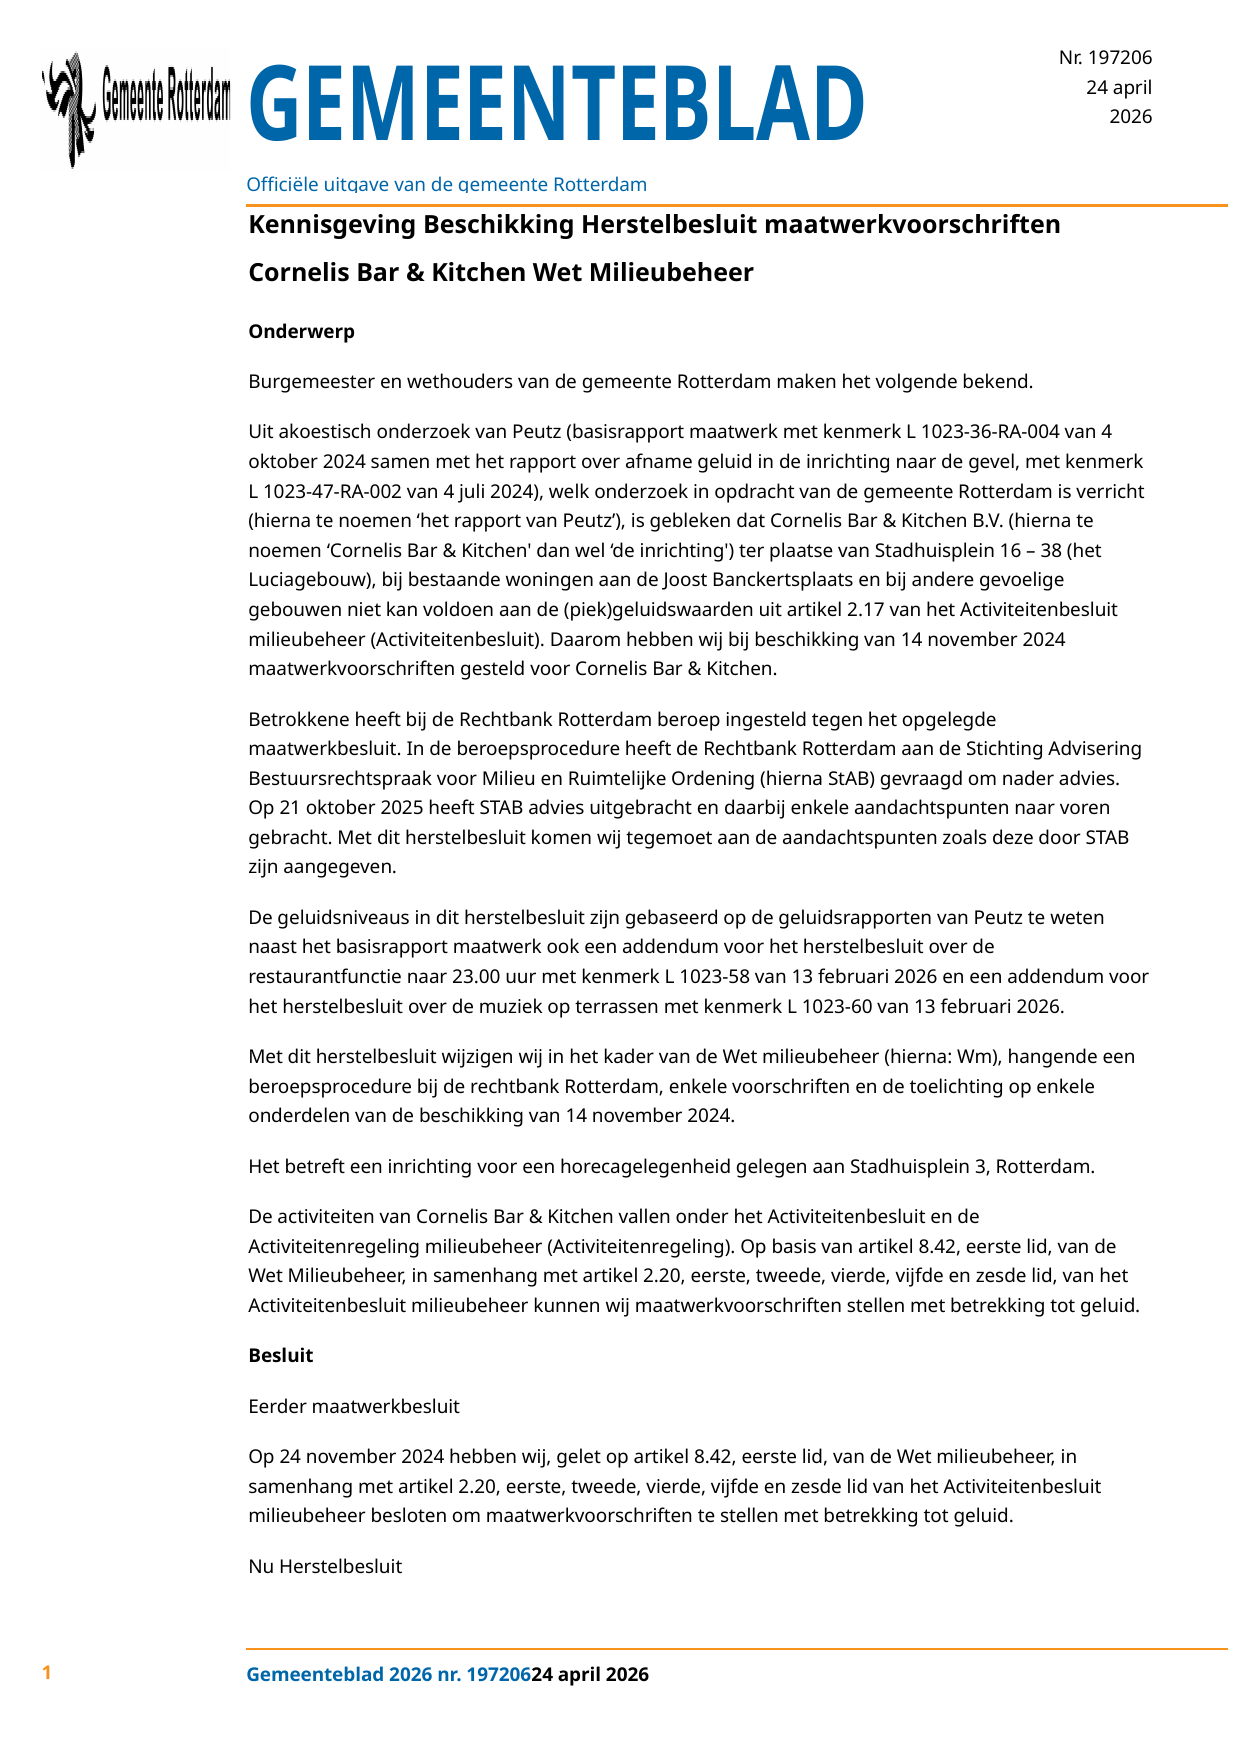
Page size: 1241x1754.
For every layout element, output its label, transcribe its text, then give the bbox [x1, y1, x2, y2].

text Uit akoestisch onderzoek van Peutz (basisrapport maatwerk met kenmerk L 1023-36-RA-004 van 4 oktober 2024 samen met het rapport over afname geluid in de inrichting naar de gevel, met kenmerk L 1023-47-RA-002 van 4 juli 2024), welk onderzoek in opdracht van de gemeente Rotterdam is verricht (hierna te noemen ‘het rapport van Peutz’), is gebleken dat Cornelis Bar & Kitchen B.V. (hierna te noemen ‘Cornelis Bar & Kitchen' dan wel ‘de inrichting') ter plaatse van Stadhuisplein 16 – 38 (het Luciagebouw), bij bestaande woningen aan de Joost Banckertsplaats en bij andere gevoelige gebouwen niet kan voldoen aan de (piek)geluidswaarden uit artikel 2.17 van het Activiteitenbesluit milieubeheer (Activiteitenbesluit). Daarom hebben wij bij beschikking van 14 november 2024 maatwerkvoorschriften gesteld voor Cornelis Bar & Kitchen. [248, 419, 1152, 681]
text Burgemeester en wethouders van de gemeente Rotterdam maken het volgende bekend. [248, 368, 1152, 394]
text De activiteiten van Cornelis Bar & Kitchen vallen onder het Activiteitenbesluit en de Activiteitenregeling milieubeheer (Activiteitenregeling). Op basis van artikel 8.42, eerste lid, van de Wet Milieubeheer, in samenhang met artikel 2.20, eerste, tweede, vierde, vijfde en zesde lid, van het Activiteitenbesluit milieubeheer kunnen wij maatwerkvoorschriften stellen met betrekking tot geluid. [248, 1203, 1152, 1318]
text Met dit herstelbesluit wijzigen wij in het kader van de Wet milieubeheer (hierna: Wm), hangende een beroepsprocedure bij de rechtbank Rotterdam, enkele voorschriften en de toelichting op enkele onderdelen van de beschikking van 14 november 2024. [248, 1043, 1152, 1128]
text Besluit [248, 1342, 1152, 1368]
text Nu Herstelbesluit [248, 1553, 1152, 1579]
text De geluidsniveaus in dit herstelbesluit zijn gebaseerd op de geluidsrapporten van Peutz te weten naast het basisrapport maatwerk ook een addendum voor het herstelbesluit over de restaurantfunctie naar 23.00 uur met kenmerk L 1023-58 van 13 februari 2026 en een addendum voor het herstelbesluit over de muziek op terrassen met kenmerk L 1023-60 van 13 februari 2026. [248, 904, 1152, 1019]
text Op 24 november 2024 hebben wij, gelet op artikel 8.42, eerste lid, van de Wet milieubeheer, in samenhang met artikel 2.20, eerste, tweede, vierde, vijfde en zesde lid van het Activiteitenbesluit milieubeheer besloten om maatwerkvoorschriften te stellen met betrekking tot geluid. [248, 1443, 1152, 1528]
text Eerder maatwerkbesluit [248, 1393, 1152, 1419]
text Het betreft een inrichting voor een horecagelegenheid gelegen aan Stadhuisplein 3, Rotterdam. [248, 1153, 1152, 1179]
picture [41, 47, 231, 172]
text Kennisgeving Beschikking Herstelbesluit maatwerkvoorschriften Cornelis Bar & Kitchen Wet Milieubeheer [248, 207, 1152, 288]
text Onderwerp [248, 318, 1152, 344]
text Betrokkene heeft bij de Rechtbank Rotterdam beroep ingesteld tegen het opgelegde maatwerkbesluit. In de beroepsprocedure heeft de Rechtbank Rotterdam aan de Stichting Advisering Bestuursrechtspraak voor Milieu en Ruimtelijke Ordening (hierna StAB) gevraagd om nader advies. Op 21 oktober 2025 heeft STAB advies uitgebracht en daarbij enkele aandachtspunten naar voren gebracht. Met dit herstelbesluit komen wij tegemoet aan de aandachtspunten zoals deze door STAB zijn aangegeven. [248, 706, 1152, 879]
